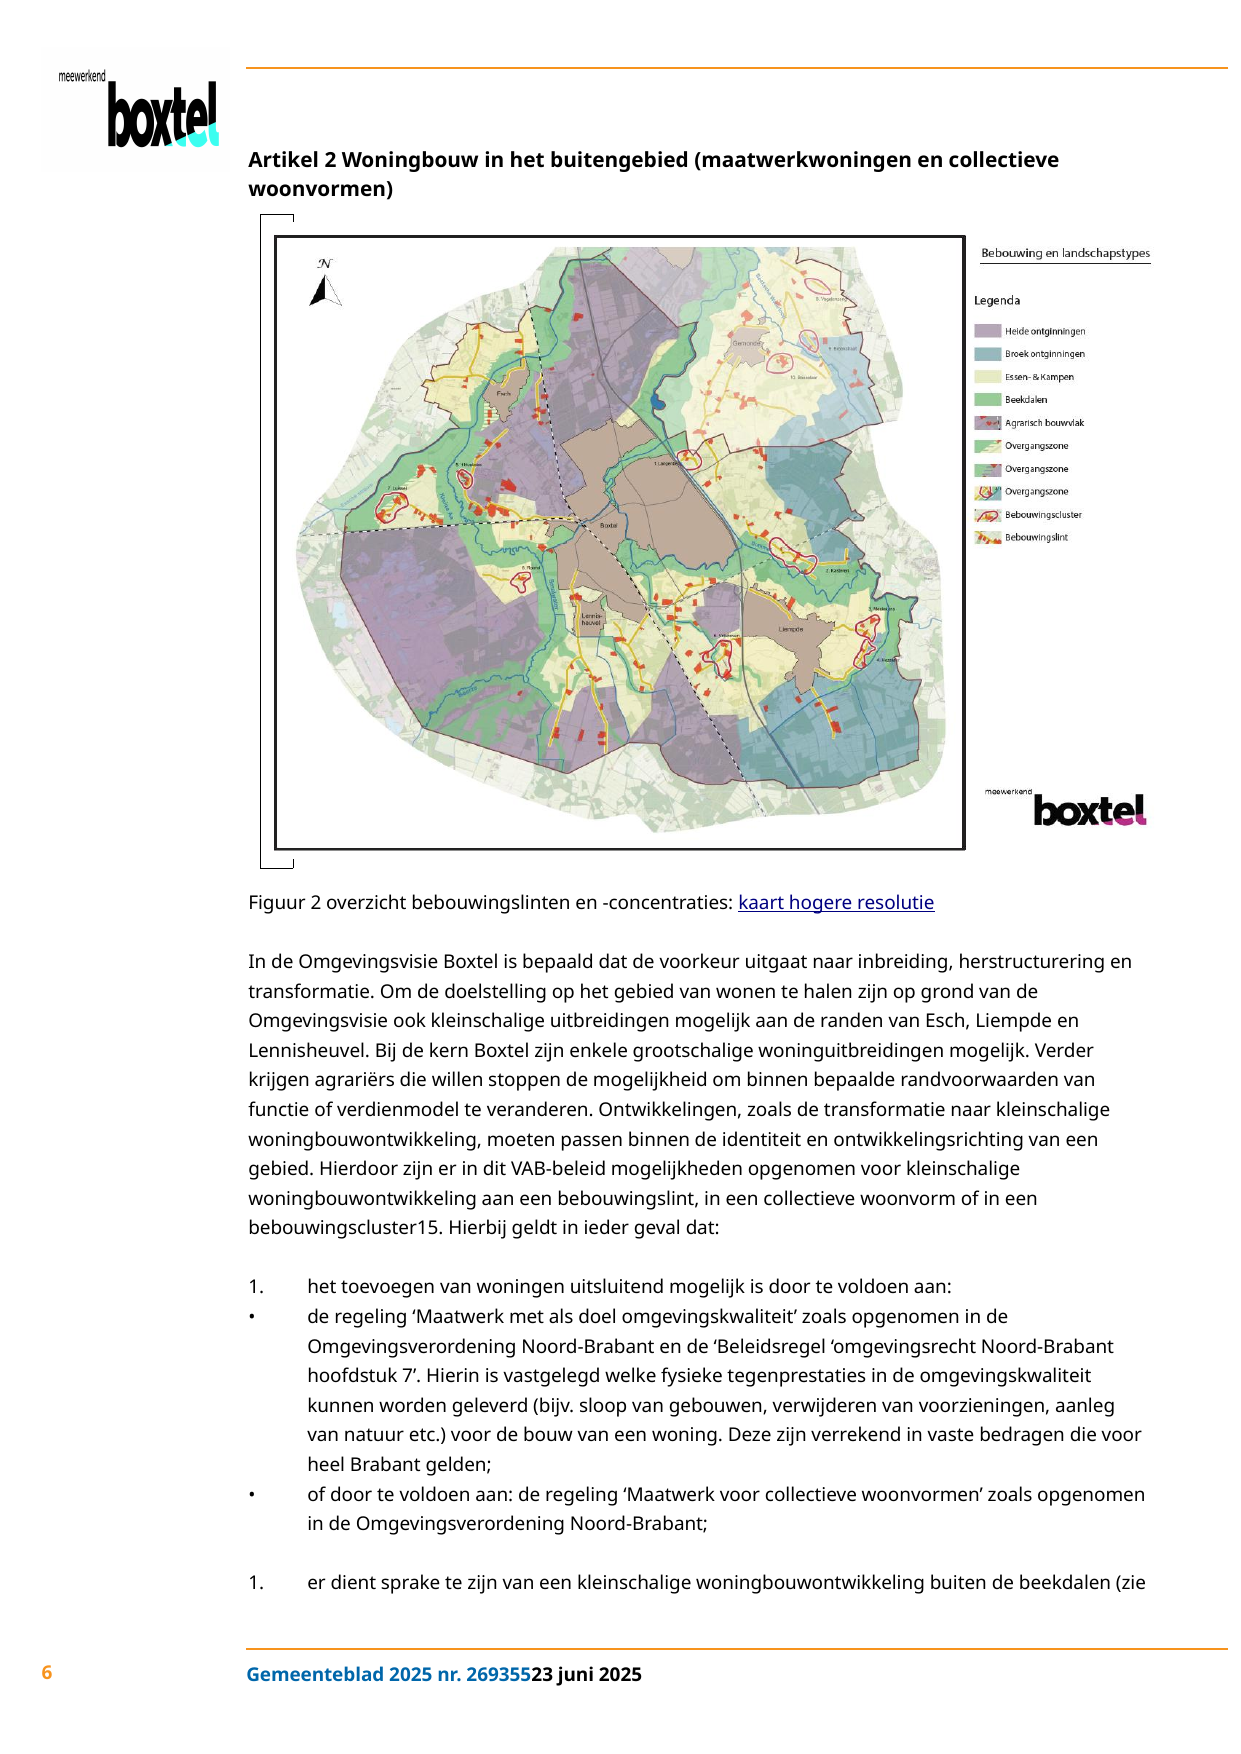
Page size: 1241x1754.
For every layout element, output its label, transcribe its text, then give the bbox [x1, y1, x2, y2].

picture [268, 222, 1173, 859]
picture [41, 47, 231, 172]
list de regeling ‘Maatwerk met als doel omgevingskwaliteit’ zoals opgenomen in de Omgevingsverordening Noord-Brabant en de ‘Beleidsregel ‘omgevingsrecht Noord-Brabant hoofdstuk 7’. Hierin is vastgelegd welke fysieke tegenprestaties in de omgevingskwaliteit kunnen worden geleverd (bijv. sloop van gebouwen, verwijderen van voorzieningen, aanleg van natuur etc.) voor de bouw van een woning. Deze zijn verrekend in vaste bedragen die voor heel Brabant gelden; [248, 1303, 1152, 1477]
text Artikel 2 Woningbouw in het buitengebied (maatwerkwoningen en collectieve woonvormen) [248, 145, 1152, 202]
list er dient sprake te zijn van een kleinschalige woningbouwontwikkeling buiten de beekdalen (zie [248, 1569, 1152, 1595]
list het toevoegen van woningen uitsluitend mogelijk is door te voldoen aan: [248, 1274, 1152, 1299]
text In de Omgevingsvisie Boxtel is bepaald dat de voorkeur uitgaat naar inbreiding, herstructurering en transformatie. Om de doelstelling op het gebied van wonen te halen zijn op grond van de Omgevingsvisie ook kleinschalige uitbreidingen mogelijk aan de randen van Esch, Liempde en Lennisheuvel. Bij de kern Boxtel zijn enkele grootschalige woninguitbreidingen mogelijk. Verder krijgen agrariërs die willen stoppen de mogelijkheid om binnen bepaalde randvoorwaarden van functie of verdienmodel te veranderen. Ontwikkelingen, zoals de transformatie naar kleinschalige woningbouwontwikkeling, moeten passen binnen de identiteit en ontwikkelingsrichting van een gebied. Hierdoor zijn er in dit VAB-beleid mogelijkheden opgenomen voor kleinschalige woningbouwontwikkeling aan een bebouwingslint, in een collectieve woonvorm of in een bebouwingscluster15. Hierbij geldt in ieder geval dat: [248, 948, 1152, 1240]
list of door te voldoen aan: de regeling ‘Maatwerk voor collectieve woonvormen’ zoals opgenomen in de Omgevingsverordening Noord-Brabant; [248, 1481, 1152, 1536]
text Figuur 2 overzicht bebouwingslinten en -concentraties: kaart hogere resolutie [248, 889, 1152, 915]
